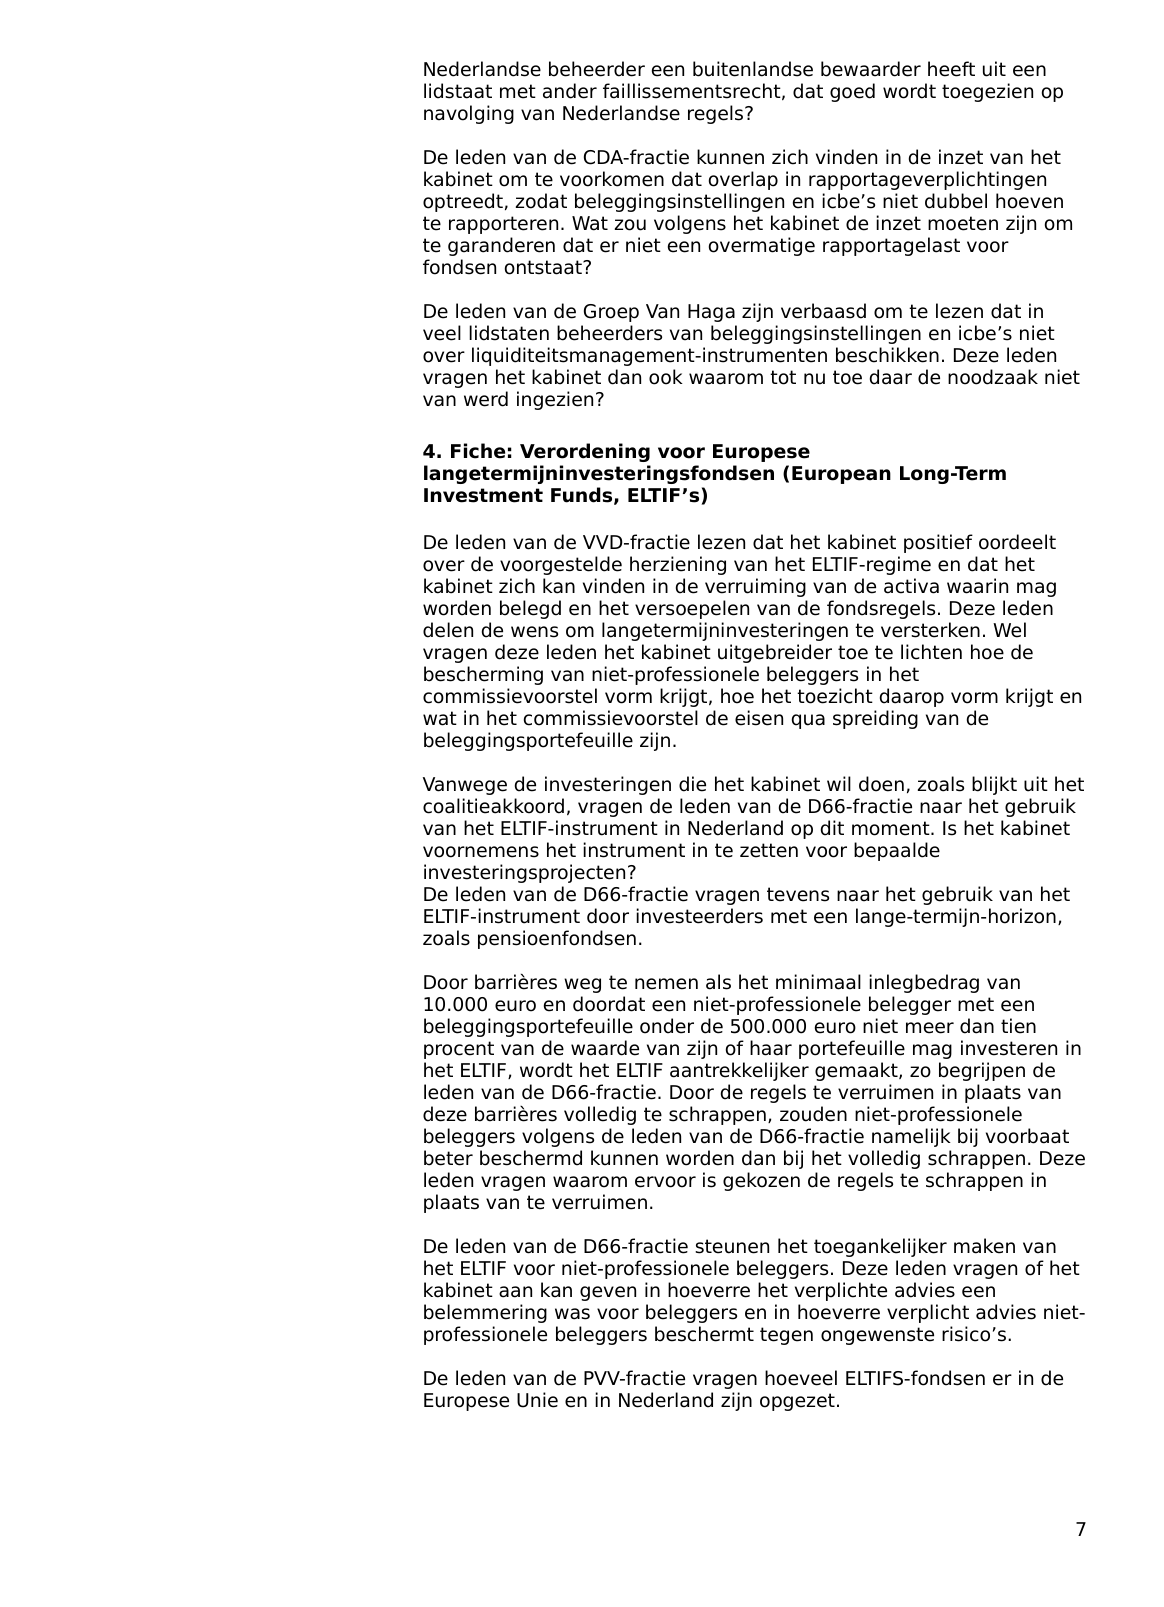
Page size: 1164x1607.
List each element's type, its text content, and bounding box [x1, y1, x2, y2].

text De leden van de CDA-fractie kunnen zich vinden in de inzet van het kabinet om te voorkomen dat overlap in rapportageverplichtingen optreedt, zodat beleggingsinstellingen en icbe’s niet dubbel hoeven te rapporteren. Wat zou volgens het kabinet de inzet moeten zijn om te garanderen dat er niet een overmatige rapportagelast voor fondsen ontstaat? [422, 147, 1087, 279]
text De leden van de Groep Van Haga zijn verbaasd om te lezen dat in veel lidstaten beheerders van beleggingsinstellingen en icbe’s niet over liquiditeitsmanagement-instrumenten beschikken. Deze leden vragen het kabinet dan ook waarom tot nu toe daar de noodzaak niet van werd ingezien? [422, 301, 1087, 411]
subtitle 4. Fiche: Verordening voor Europese langetermijninvesteringsfondsen (European Long-Term Investment Funds, ELTIF’s) [422, 441, 1087, 507]
text Nederlandse beheerder een buitenlandse bewaarder heeft uit een lidstaat met ander faillissementsrecht, dat goed wordt toegezien op navolging van Nederlandse regels? [422, 59, 1087, 125]
text De leden van de D66-fractie vragen tevens naar het gebruik van het ELTIF-instrument door investeerders met een lange-termijn-horizon, zoals pensioenfondsen. [422, 884, 1087, 950]
text Vanwege de investeringen die het kabinet wil doen, zoals blijkt uit het coalitieakkoord, vragen de leden van de D66-fractie naar het gebruik van het ELTIF-instrument in Nederland op dit moment. Is het kabinet voornemens het instrument in te zetten voor bepaalde investeringsprojecten? [422, 774, 1087, 884]
text Door barrières weg te nemen als het minimaal inlegbedrag van 10.000 euro en doordat een niet-professionele belegger met een beleggingsportefeuille onder de 500.000 euro niet meer dan tien procent van de waarde van zijn of haar portefeuille mag investeren in het ELTIF, wordt het ELTIF aantrekkelijker gemaakt, zo begrijpen de leden van de D66-fractie. Door de regels te verruimen in plaats van deze barrières volledig te schrappen, zouden niet-professionele beleggers volgens de leden van de D66-fractie namelijk bij voorbaat beter beschermd kunnen worden dan bij het volledig schrappen. Deze leden vragen waarom ervoor is gekozen de regels te schrappen in plaats van te verruimen. [422, 972, 1087, 1214]
text De leden van de D66-fractie steunen het toegankelijker maken van het ELTIF voor niet-professionele beleggers. Deze leden vragen of het kabinet aan kan geven in hoeverre het verplichte advies een belemmering was voor beleggers en in hoeverre verplicht advies niet-professionele beleggers beschermt tegen ongewenste risico’s. [422, 1236, 1087, 1346]
text De leden van de PVV-fractie vragen hoeveel ELTIFS-fondsen er in de Europese Unie en in Nederland zijn opgezet. [422, 1368, 1087, 1412]
text De leden van de VVD-fractie lezen dat het kabinet positief oordeelt over de voorgestelde herziening van het ELTIF-regime en dat het kabinet zich kan vinden in de verruiming van de activa waarin mag worden belegd en het versoepelen van de fondsregels. Deze leden delen de wens om langetermijninvesteringen te versterken. Wel vragen deze leden het kabinet uitgebreider toe te lichten hoe de bescherming van niet-professionele beleggers in het commissievoorstel vorm krijgt, hoe het toezicht daarop vorm krijgt en wat in het commissievoorstel de eisen qua spreiding van de beleggingsportefeuille zijn. [422, 532, 1087, 752]
